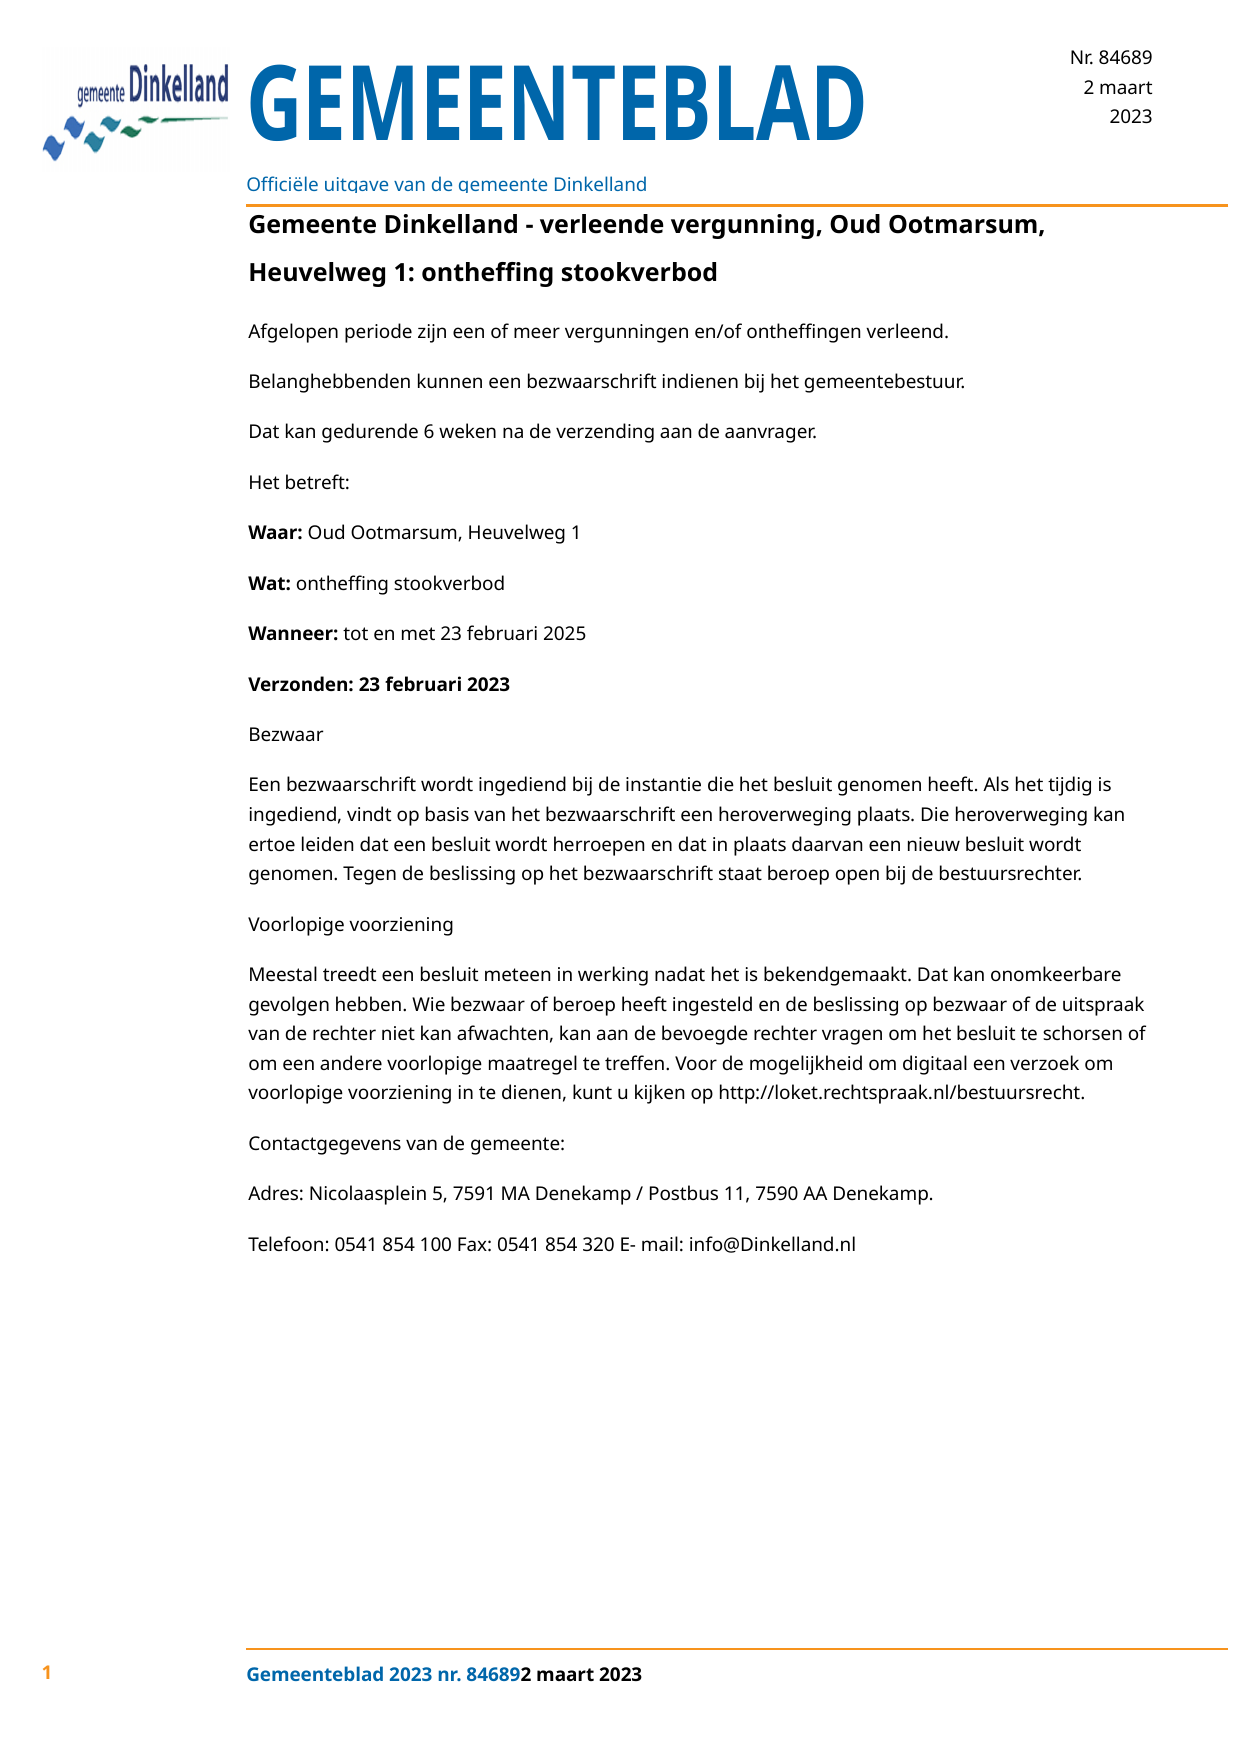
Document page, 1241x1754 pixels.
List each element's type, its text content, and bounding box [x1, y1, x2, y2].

text Dat kan gedurende 6 weken na de verzending aan de aanvrager. [248, 419, 1152, 444]
text Wanneer: tot en met 23 februari 2025 [248, 620, 1152, 646]
text Meestal treedt een besluit meteen in werking nadat het is bekendgemaakt. Dat kan onomkeerbare gevolgen hebben. Wie bezwaar of beroep heeft ingesteld en de beslissing op bezwaar of de uitspraak van de rechter niet kan afwachten, kan aan de bevoegde rechter vragen om het besluit te schorsen of om een andere voorlopige maatregel te treffen. Voor de mogelijkheid om digitaal een verzoek om voorlopige voorziening in te dienen, kunt u kijken op http://loket.rechtspraak.nl/bestuursrecht. [248, 961, 1152, 1105]
text Verzonden: 23 februari 2023 [248, 671, 1152, 697]
text Voorlopige voorziening [248, 911, 1152, 937]
text Afgelopen periode zijn een of meer vergunningen en/of ontheffingen verleend. [248, 318, 1152, 344]
text Bezwaar [248, 721, 1152, 747]
text Een bezwaarschrift wordt ingediend bij de instantie die het besluit genomen heeft. Als het tijdig is ingediend, vindt op basis van het bezwaarschrift een heroverweging plaats. Die heroverweging kan ertoe leiden dat een besluit wordt herroepen en dat in plaats daarvan een nieuw besluit wordt genomen. Tegen de beslissing op het bezwaarschrift staat beroep open bij de bestuursrechter. [248, 772, 1152, 886]
picture [41, 47, 231, 172]
text Waar: Oud Ootmarsum, Heuvelweg 1 [248, 519, 1152, 545]
text Wat: ontheffing stookverbod [248, 570, 1152, 596]
text Belanghebbenden kunnen een bezwaarschrift indienen bij het gemeentebestuur. [248, 368, 1152, 394]
text Gemeente Dinkelland - verleende vergunning, Oud Ootmarsum, Heuvelweg 1: ontheffing stookverbod [248, 207, 1152, 288]
text Telefoon: 0541 854 100 Fax: 0541 854 320 E- mail: info@Dinkelland.nl [248, 1231, 1152, 1257]
text Adres: Nicolaasplein 5, 7591 MA Denekamp / Postbus 11, 7590 AA Denekamp. [248, 1180, 1152, 1206]
text Contactgegevens van de gemeente: [248, 1130, 1152, 1156]
text Het betreft: [248, 469, 1152, 495]
